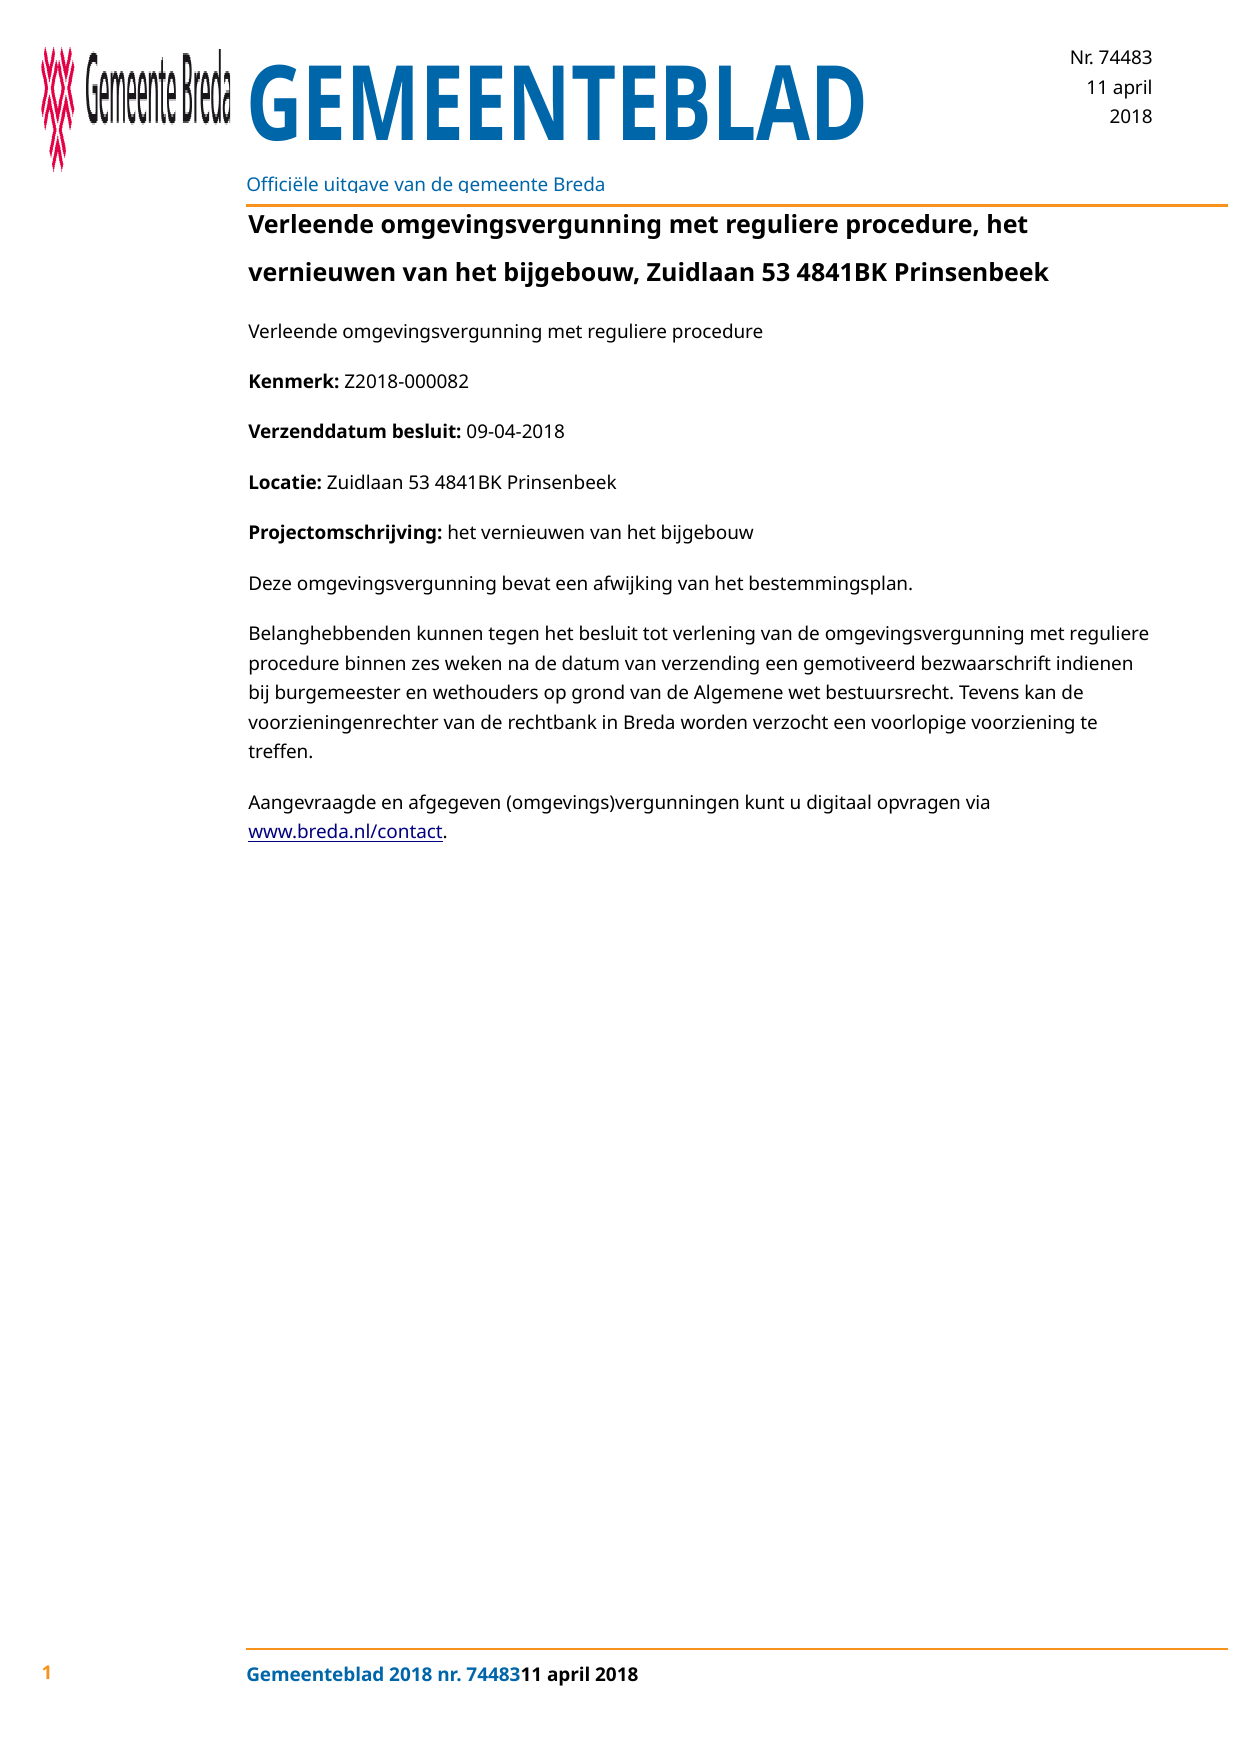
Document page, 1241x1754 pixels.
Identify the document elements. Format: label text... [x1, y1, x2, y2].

text Projectomschrijving: het vernieuwen van het bijgebouw [248, 519, 1152, 545]
text Verleende omgevingsvergunning met reguliere procedure [248, 318, 1152, 344]
picture [41, 47, 231, 172]
text Verzenddatum besluit: 09-04-2018 [248, 419, 1152, 444]
text Locatie: Zuidlaan 53 4841BK Prinsenbeek [248, 469, 1152, 495]
text Aangevraagde en afgegeven (omgevings)vergunningen kunt u digitaal opvragen via www.breda.nl/contact. [248, 789, 1152, 844]
text Verleende omgevingsvergunning met reguliere procedure, het vernieuwen van het bijgebouw, Zuidlaan 53 4841BK Prinsenbeek [248, 207, 1152, 288]
text Belanghebbenden kunnen tegen het besluit tot verlening van de omgevingsvergunning met reguliere procedure binnen zes weken na de datum van verzending een gemotiveerd bezwaarschrift indienen bij burgemeester en wethouders op grond van de Algemene wet bestuursrecht. Tevens kan de voorzieningenrechter van de rechtbank in Breda worden verzocht een voorlopige voorziening te treffen. [248, 620, 1152, 764]
text Deze omgevingsvergunning bevat een afwijking van het bestemmingsplan. [248, 570, 1152, 596]
text Kenmerk: Z2018-000082 [248, 368, 1152, 394]
